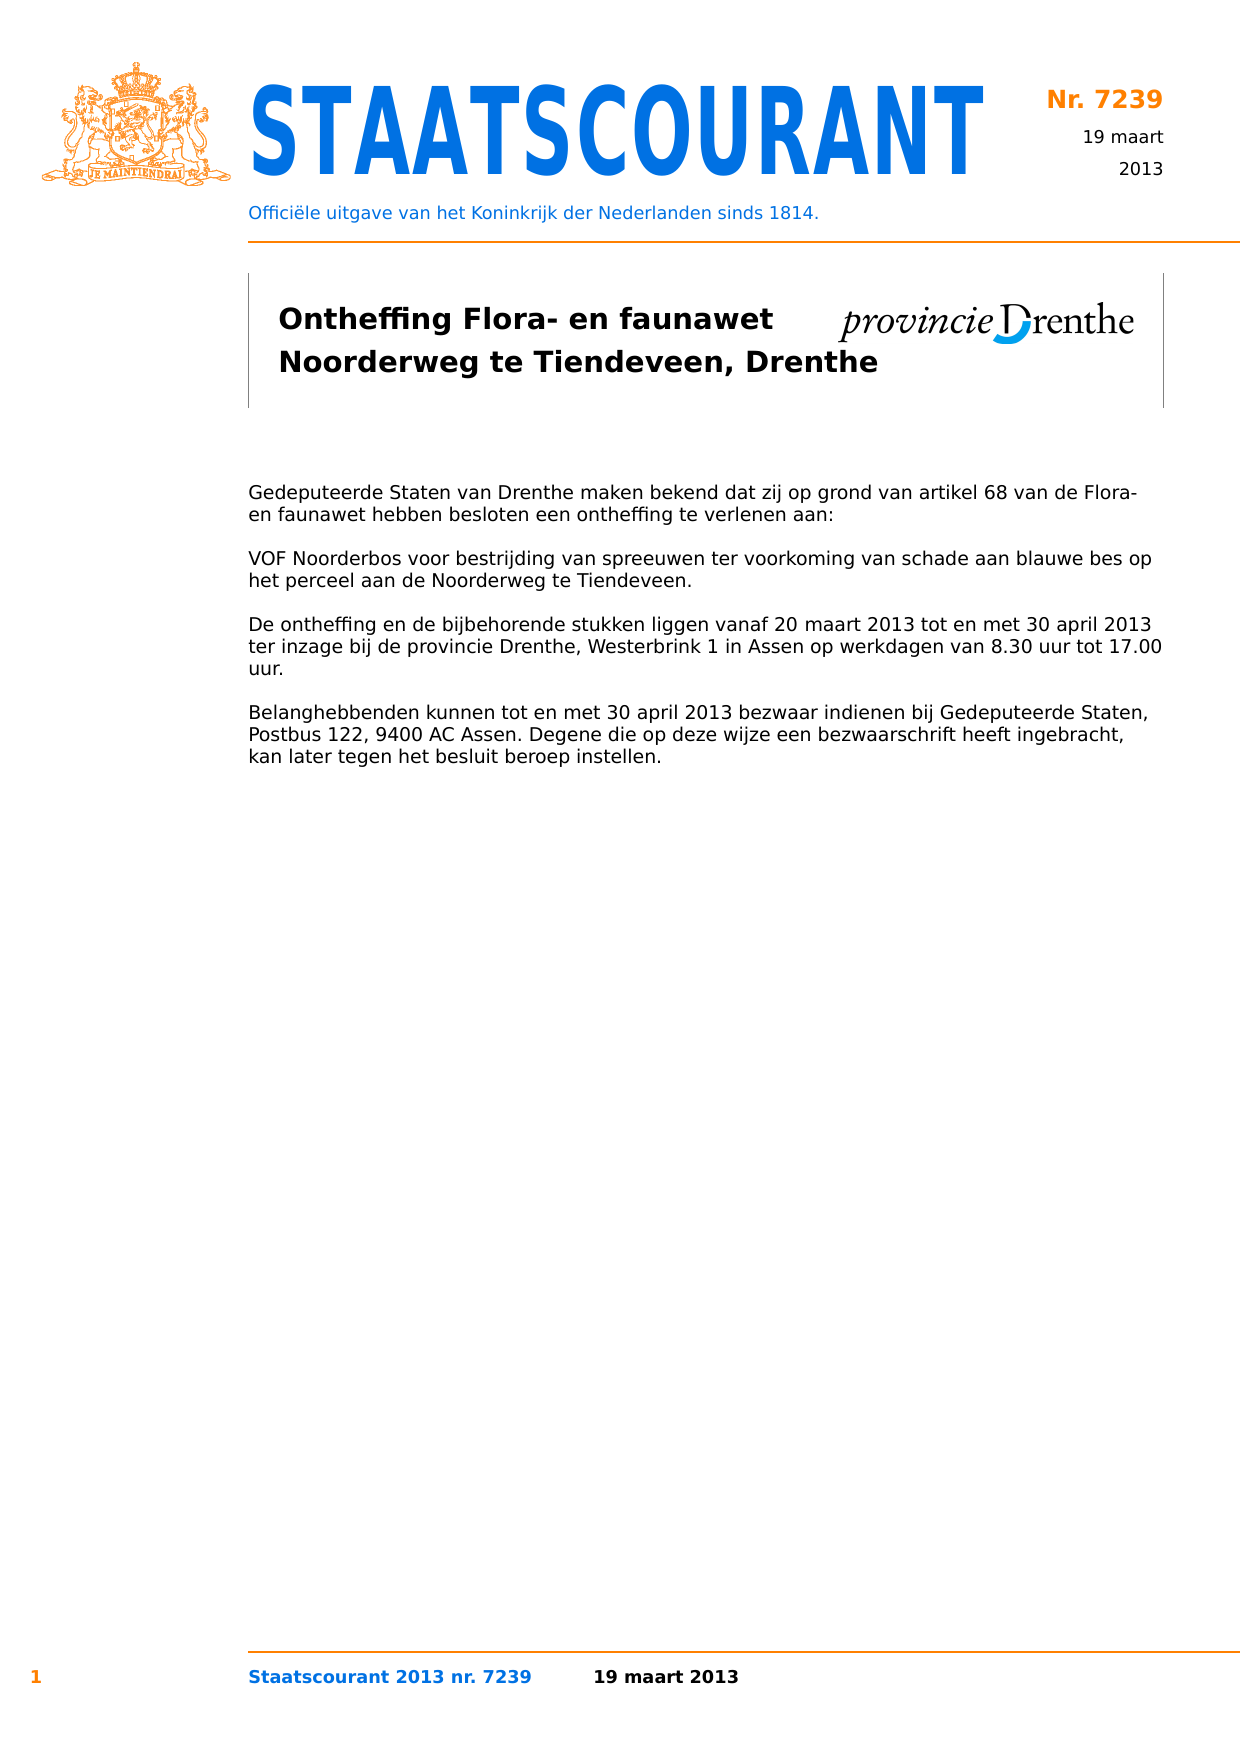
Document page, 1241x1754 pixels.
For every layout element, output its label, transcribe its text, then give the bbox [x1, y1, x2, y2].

picture [838, 302, 1134, 344]
text VOF Noorderbos voor bestrijding van spreeuwen ter voorkoming van schade aan blauwe bes op het perceel aan de Noorderweg te Tiendeveen. [248, 548, 1163, 592]
table_cell 2013 [998, 153, 1240, 203]
text De ontheffing en de bijbehorende stukken liggen vanaf 20 maart 2013 tot en met 30 april 2013 ter inzage bij de provincie Drenthe, Westerbrink 1 in Assen op werkdagen van 8.30 uur tot 17.00 uur. [248, 614, 1163, 680]
text Belanghebbenden kunnen tot en met 30 april 2013 bezwaar indienen bij Gedeputeerde Staten, Postbus 122, 9400 AC Assen. Degene die op deze wijze een bezwaarschrift heeft ingebracht, kan later tegen het besluit beroep instellen. [248, 702, 1163, 768]
table_header [25, 62, 248, 241]
picture [41, 62, 231, 186]
subtitle Ontheffing Flora- en faunawet Noorderweg te Tiendeveen, Drenthe [249, 273, 1163, 408]
text Gedeputeerde Staten van Drenthe maken bekend dat zij op grond van artikel 68 van de Flora- en faunawet hebben besloten een ontheffing te verlenen aan: [248, 482, 1163, 526]
table_cell 19 maart [998, 121, 1240, 153]
table_cell Officiële uitgave van het Koninkrijk der Nederlanden sinds 1814. [248, 203, 1240, 241]
table_header STAATSCOURANT [248, 62, 998, 203]
table_header Nr. 7239 [998, 62, 1240, 121]
